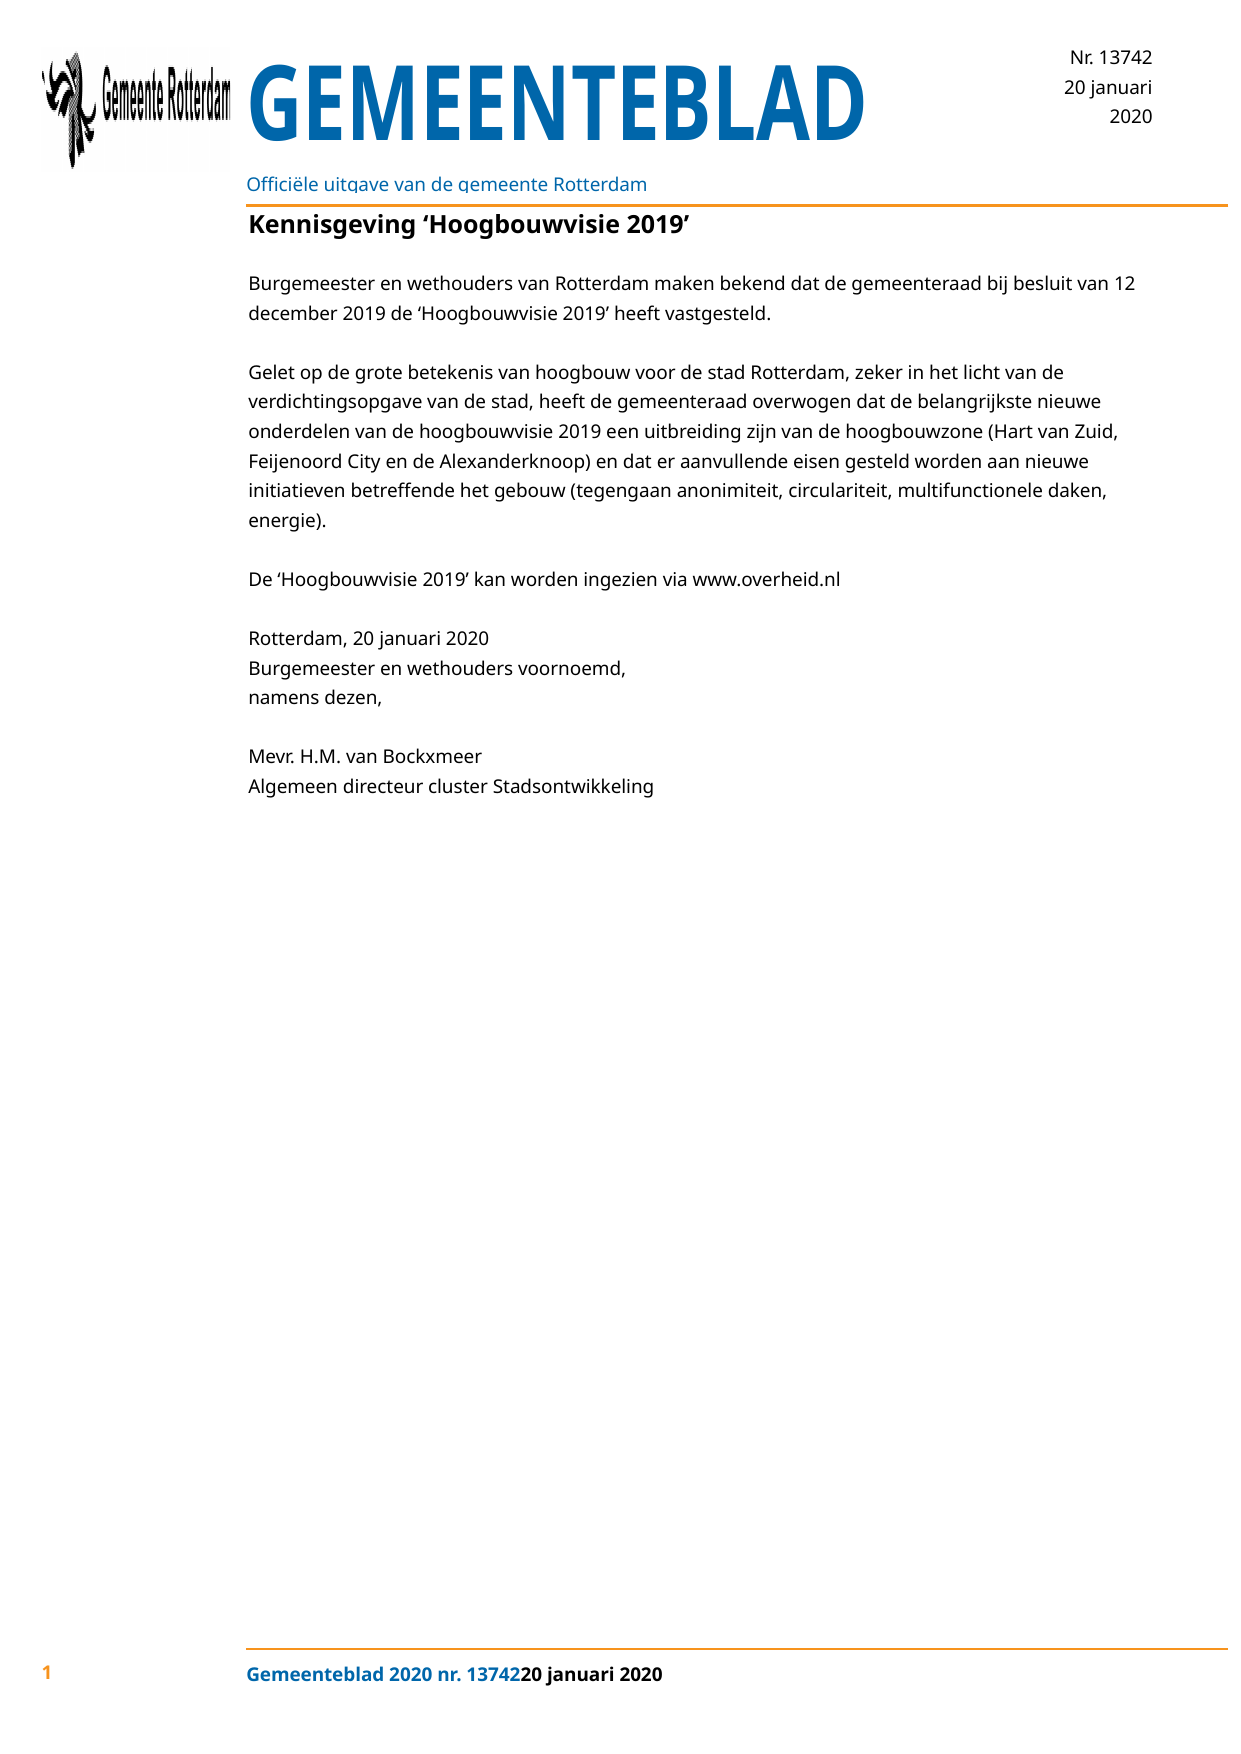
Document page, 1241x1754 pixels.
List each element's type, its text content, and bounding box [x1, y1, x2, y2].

text namens dezen, [248, 684, 1152, 710]
text Burgemeester en wethouders voornoemd, [248, 655, 1152, 681]
text Rotterdam, 20 januari 2020 [248, 625, 1152, 651]
text Burgemeester en wethouders van Rotterdam maken bekend dat de gemeenteraad bij besluit van 12 december 2019 de ‘Hoogbouwvisie 2019’ heeft vastgesteld. [248, 270, 1152, 326]
picture [41, 47, 231, 172]
text Algemeen directeur cluster Stadsontwikkeling [248, 773, 1152, 799]
text Kennisgeving ‘Hoogbouwvisie 2019’ [248, 207, 1152, 241]
text Mevr. H.M. van Bockxmeer [248, 744, 1152, 769]
text De ‘Hoogbouwvisie 2019’ kan worden ingezien via www.overheid.nl [248, 566, 1152, 592]
text Gelet op de grote betekenis van hoogbouw voor de stad Rotterdam, zeker in het licht van de verdichtingsopgave van de stad, heeft de gemeenteraad overwogen dat de belangrijkste nieuwe onderdelen van de hoogbouwvisie 2019 een uitbreiding zijn van de hoogbouwzone (Hart van Zuid, Feijenoord City en de Alexanderknoop) en dat er aanvullende eisen gesteld worden aan nieuwe initiatieven betreffende het gebouw (tegengaan anonimiteit, circulariteit, multifunctionele daken, energie). [248, 359, 1152, 533]
